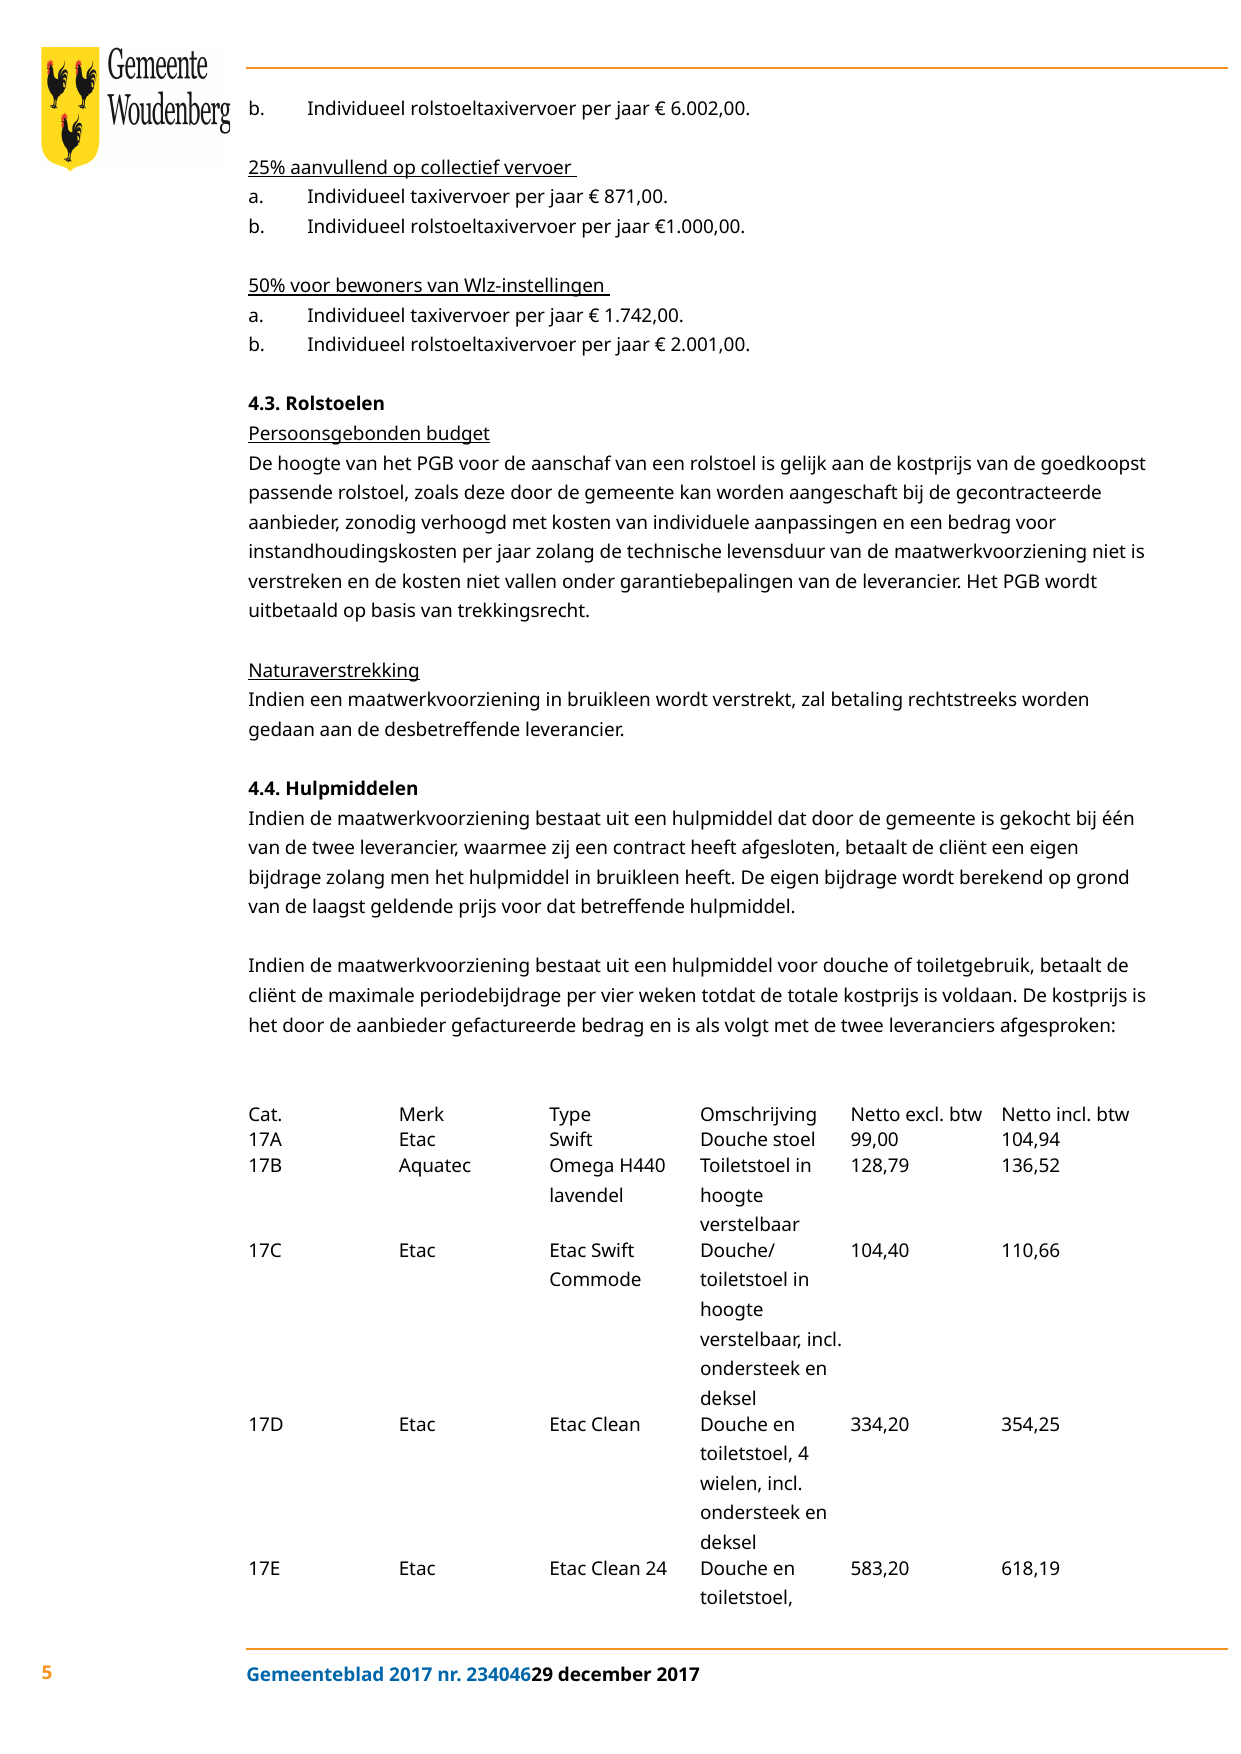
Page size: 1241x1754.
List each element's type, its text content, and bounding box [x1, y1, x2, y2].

table_cell Douche en toiletstoel, 4 wielen, incl. ondersteek en deksel [700, 1411, 850, 1555]
table_cell Etac [399, 1237, 549, 1411]
text De hoogte van het PGB voor de aanschaf van een rolstoel is gelijk aan de kostprijs van de goedkoopst passende rolstoel, zoals deze door de gemeente kan worden aangeschaft bij de gecontracteerde aanbieder, zonodig verhoogd met kosten van individuele aanpassingen en een bedrag voor instandhoudingskosten per jaar zolang de technische levensduur van de maatwerkvoorziening niet is verstreken en de kosten niet vallen onder garantiebepalingen van de leverancier. Het PGB wordt uitbetaald op basis van trekkingsrecht. [248, 450, 1152, 623]
table_cell 17E [248, 1555, 398, 1610]
picture [41, 47, 231, 172]
table_cell 104,40 [850, 1237, 1001, 1411]
table_cell Douche/toiletstoel in hoogte verstelbaar, incl. ondersteek en deksel [700, 1237, 850, 1411]
text Indien de maatwerkvoorziening bestaat uit een hulpmiddel dat door de gemeente is gekocht bij één van de twee leverancier, waarmee zij een contract heeft afgesloten, betaalt de cliënt een eigen bijdrage zolang men het hulpmiddel in bruikleen heeft. De eigen bijdrage wordt berekend op grond van de laagst geldende prijs voor dat betreffende hulpmiddel. [248, 805, 1152, 919]
table_cell Aquatec [399, 1152, 549, 1237]
text 4.4. Hulpmiddelen [248, 775, 1152, 801]
table_cell Etac [399, 1126, 549, 1152]
text Indien de maatwerkvoorziening bestaat uit een hulpmiddel voor douche of toiletgebruik, betaalt de cliënt de maximale periodebijdrage per vier weken totdat de totale kostprijs is voldaan. De kostprijs is het door de aanbieder gefactureerde bedrag en is als volgt met de twee leveranciers afgesproken: [248, 953, 1152, 1038]
table_cell Etac [399, 1411, 549, 1555]
table_cell Swift [549, 1126, 700, 1152]
table_header Cat. [248, 1101, 398, 1126]
table_cell 17C [248, 1237, 398, 1411]
list Individueel taxivervoer per jaar € 871,00. [248, 183, 1152, 209]
table_cell 618,19 [1001, 1555, 1152, 1610]
list Individueel taxivervoer per jaar € 1.742,00. [248, 302, 1152, 328]
table_cell 128,79 [850, 1152, 1001, 1237]
table_cell Toiletstoel in hoogte verstelbaar [700, 1152, 850, 1237]
table_cell Omega H440 lavendel [549, 1152, 700, 1237]
table_cell Douche en toiletstoel, [700, 1555, 850, 1610]
table_cell Etac Clean [549, 1411, 700, 1555]
table_cell 354,25 [1001, 1411, 1152, 1555]
table_cell 99,00 [850, 1126, 1001, 1152]
table_cell Etac Swift Commode [549, 1237, 700, 1411]
list Individueel rolstoeltaxivervoer per jaar €1.000,00. [248, 213, 1152, 239]
text Naturaverstrekking [248, 657, 1152, 683]
table_cell 17D [248, 1411, 398, 1555]
list Individueel rolstoeltaxivervoer per jaar € 6.002,00. [248, 95, 1152, 121]
table_cell 334,20 [850, 1411, 1001, 1555]
table_cell Etac Clean 24 [549, 1555, 700, 1610]
table_cell 17A [248, 1126, 398, 1152]
text 4.3. Rolstoelen [248, 391, 1152, 416]
table_cell 583,20 [850, 1555, 1001, 1610]
list Individueel rolstoeltaxivervoer per jaar € 2.001,00. [248, 331, 1152, 357]
table_cell 104,94 [1001, 1126, 1152, 1152]
table_header Type [549, 1101, 700, 1126]
text Persoonsgebonden budget [248, 420, 1152, 446]
table_cell 136,52 [1001, 1152, 1152, 1237]
text 25% aanvullend op collectief vervoer [248, 154, 1152, 180]
table_cell Douche stoel [700, 1126, 850, 1152]
table_header Netto excl. btw [850, 1101, 1001, 1126]
text Indien een maatwerkvoorziening in bruikleen wordt verstrekt, zal betaling rechtstreeks worden gedaan aan de desbetreffende leverancier. [248, 686, 1152, 742]
table_cell 110,66 [1001, 1237, 1152, 1411]
table_header Omschrijving [700, 1101, 850, 1126]
table_header Netto incl. btw [1001, 1101, 1152, 1126]
table_header Merk [399, 1101, 549, 1126]
table_cell 17B [248, 1152, 398, 1237]
text 50% voor bewoners van Wlz-instellingen [248, 272, 1152, 298]
table_cell Etac [399, 1555, 549, 1610]
